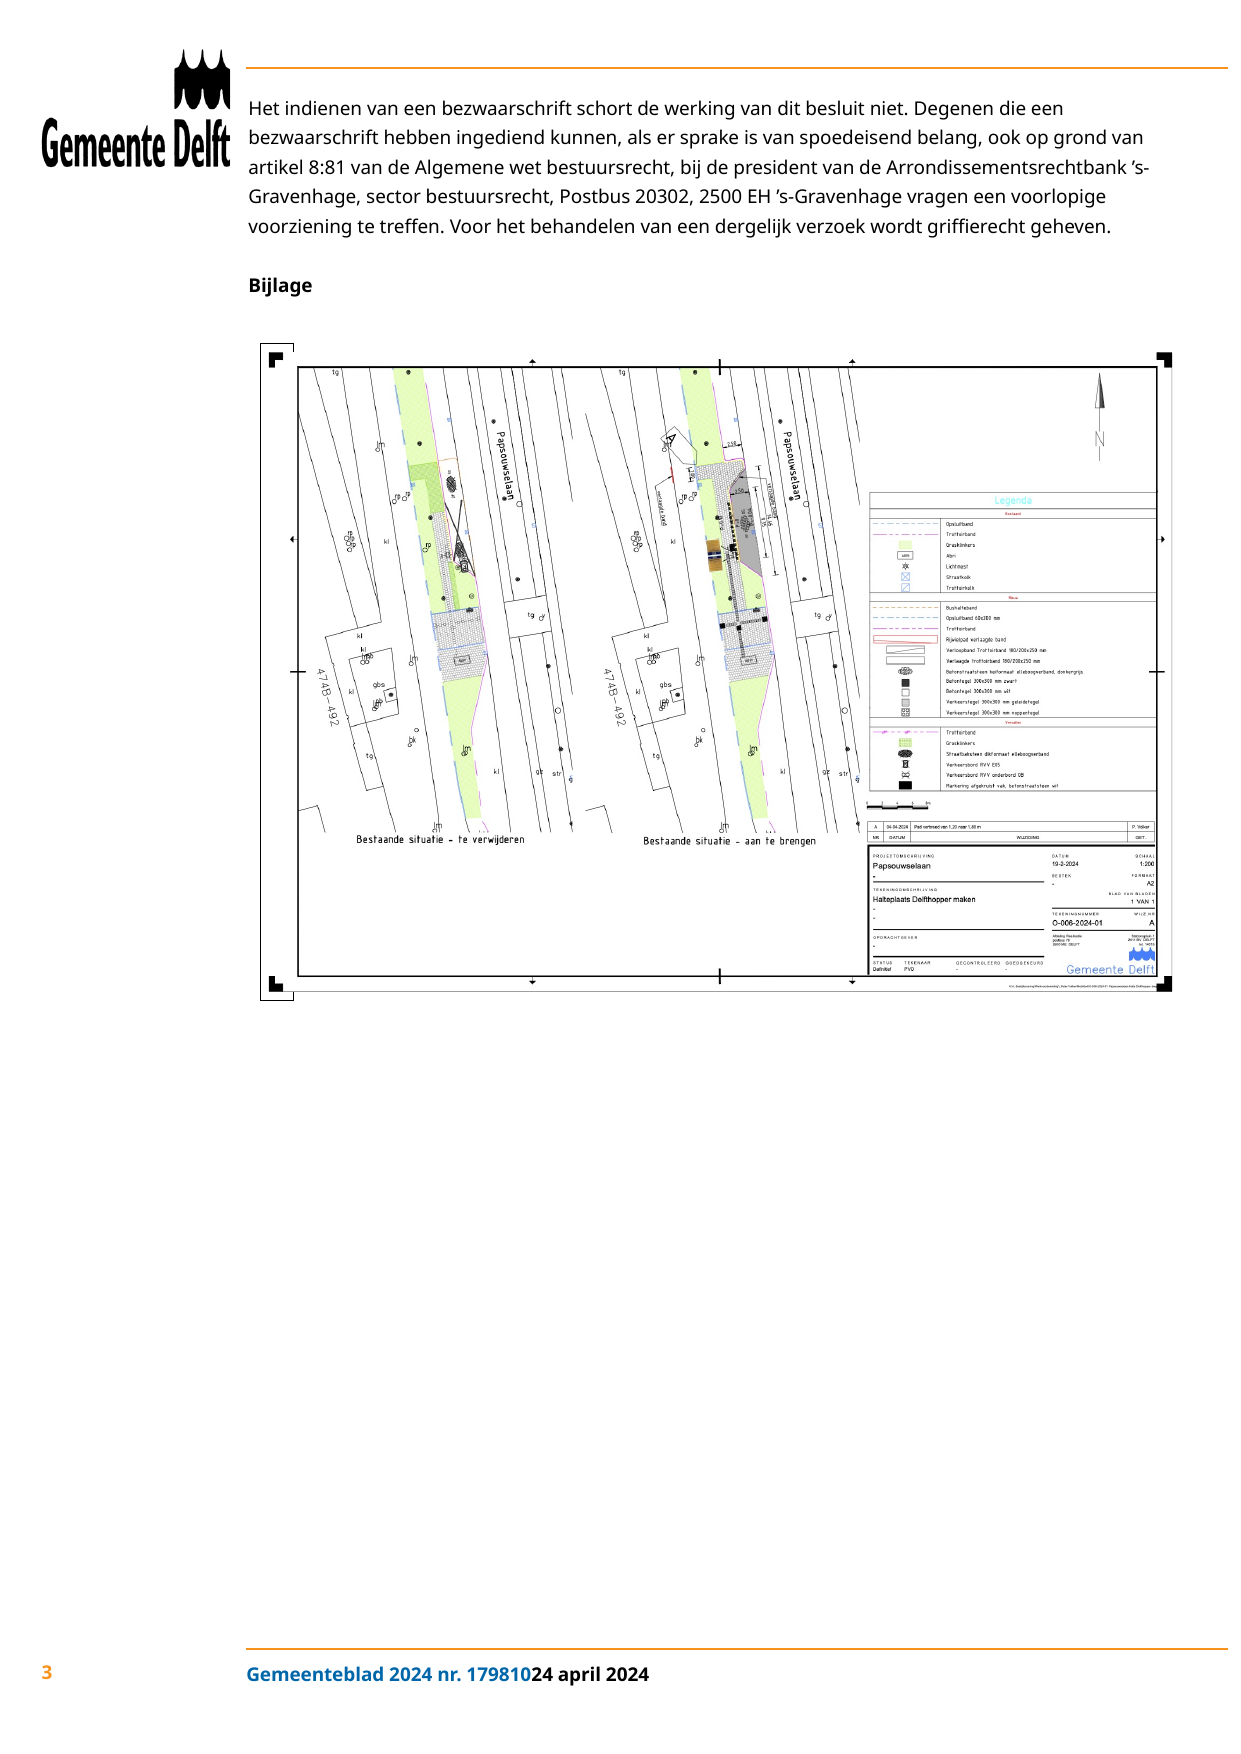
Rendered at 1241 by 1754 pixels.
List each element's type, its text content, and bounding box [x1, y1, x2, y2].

text Het indienen van een bezwaarschrift schort de werking van dit besluit niet. Degenen die een bezwaarschrift hebben ingediend kunnen, als er sprake is van spoedeisend belang, ook op grond van artikel 8:81 van de Algemene wet bestuursrecht, bij de president van de Arrondissementsrechtbank ’s-Gravenhage, sector bestuursrecht, Postbus 20302, 2500 EH ’s-Gravenhage vragen een voorlopige voorziening te treffen. Voor het behandelen van een dergelijk verzoek wordt griffierecht geheven. [248, 95, 1152, 239]
text Bijlage [248, 272, 1152, 298]
picture [41, 47, 231, 172]
picture [268, 352, 1173, 992]
